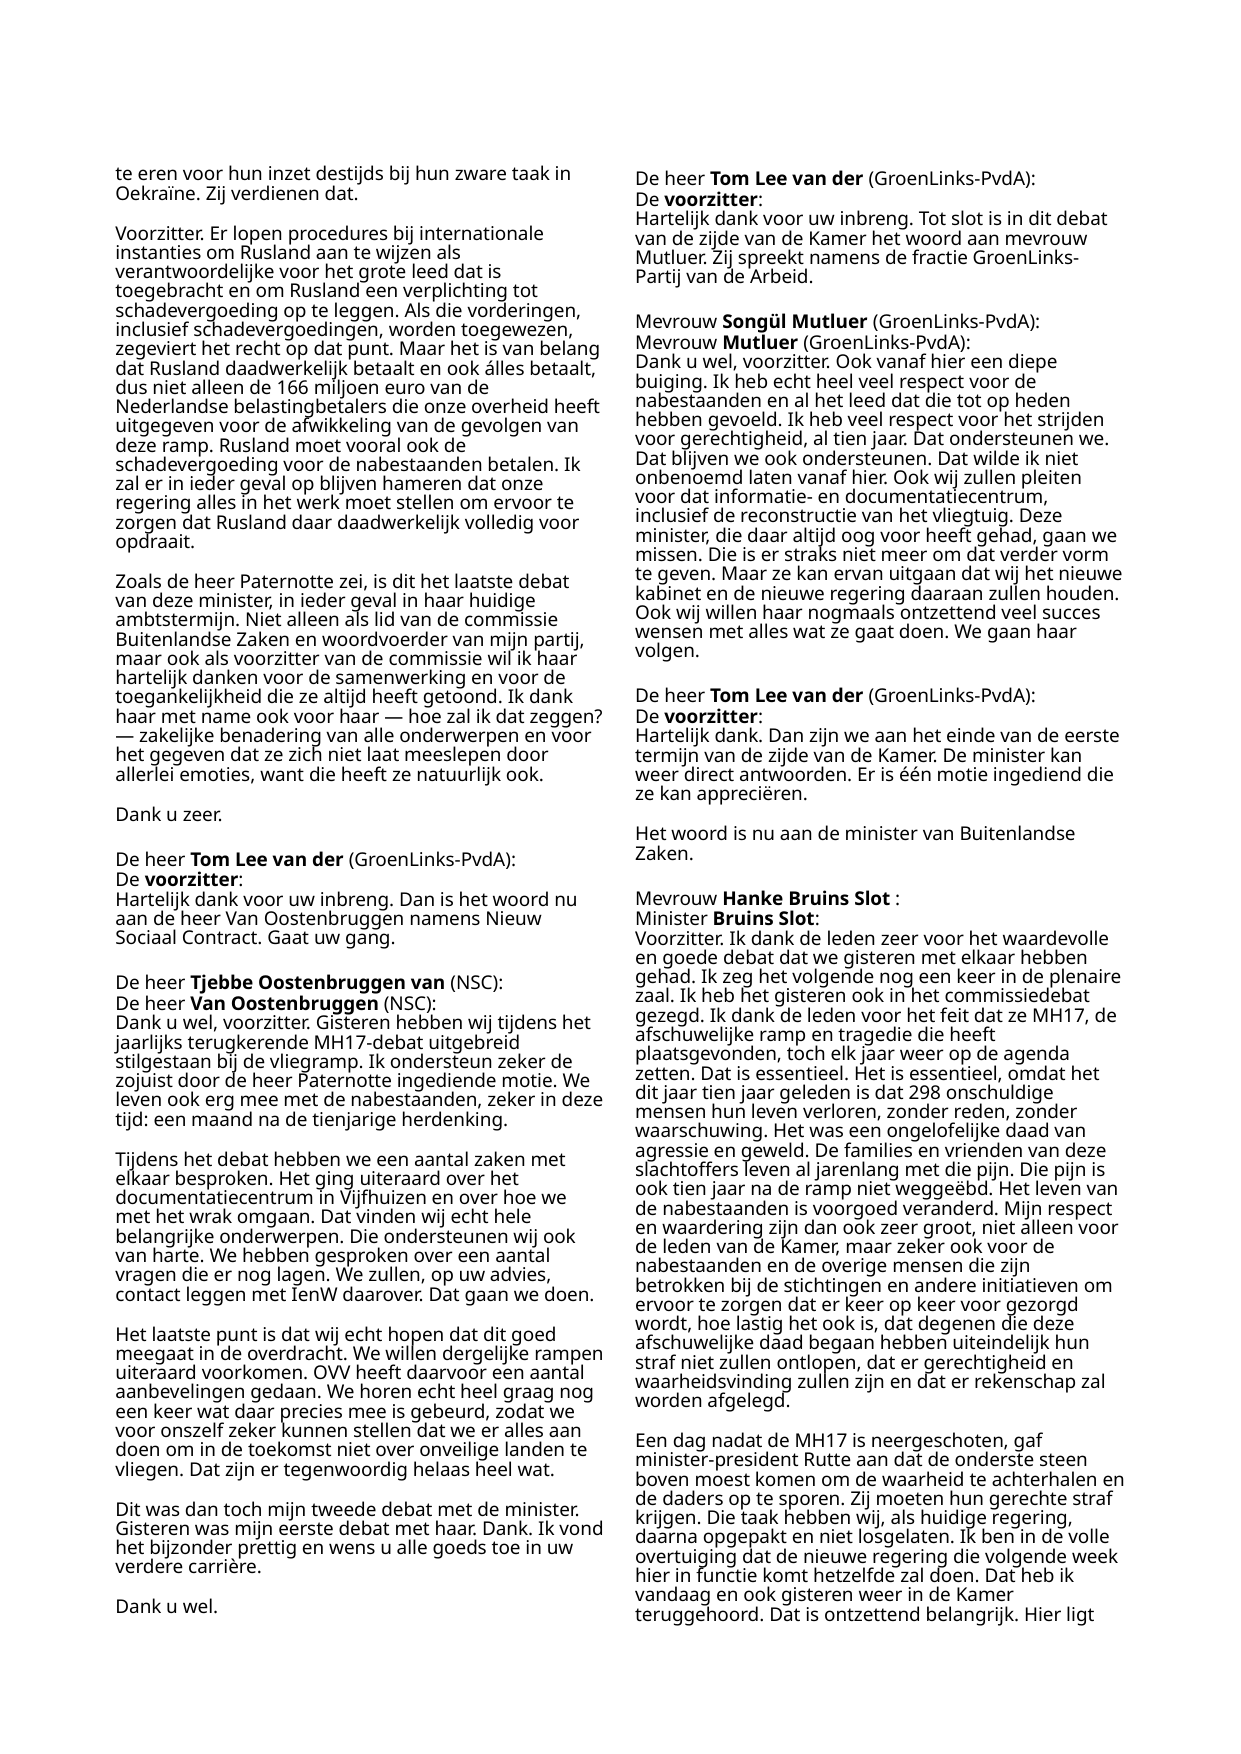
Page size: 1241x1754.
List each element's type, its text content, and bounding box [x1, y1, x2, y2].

text te eren voor hun inzet destijds bij hun zware taak in Oekraïne. Zij verdienen dat. [115, 165, 605, 204]
text Dank u wel, voorzitter. Ook vanaf hier een diepe buiging. Ik heb echt heel veel respect voor de nabestaanden en al het leed dat die tot op heden hebben gevoeld. Ik heb veel respect voor het strijden voor gerechtigheid, al tien jaar. Dat ondersteunen we. Dat blijven we ook ondersteunen. Dat wilde ik niet onbenoemd laten vanaf hier. Ook wij zullen pleiten voor dat informatie- en documentatiecentrum, inclusief de reconstructie van het vliegtuig. Deze minister, die daar altijd oog voor heeft gehad, gaan we missen. Die is er straks niet meer om dat verder vorm te geven. Maar ze kan ervan uitgaan dat wij het nieuwe kabinet en de nieuwe regering daaraan zullen houden. Ook wij willen haar nogmaals ontzettend veel succes wensen met alles wat ze gaat doen. We gaan haar volgen. [635, 353, 1125, 662]
text Dank u zeer. [115, 806, 605, 825]
text De heer Tom Lee van der (GroenLinks-PvdA): [635, 165, 1125, 191]
text De heer Tom Lee van der (GroenLinks-PvdA): [635, 682, 1125, 708]
text Hartelijk dank voor uw inbreng. Tot slot is in dit debat van de zijde van de Kamer het woord aan mevrouw Mutluer. Zij spreekt namens de fractie GroenLinks-Partij van de Arbeid. [635, 210, 1125, 287]
text De heer Tjebbe Oostenbruggen van (NSC): [115, 969, 605, 995]
text Een dag nadat de MH17 is neergeschoten, gaf minister-president Rutte aan dat de onderste steen boven moest komen om de waarheid te achterhalen en de daders op te sporen. Zij moeten hun gerechte straf krijgen. Die taak hebben wij, als huidige regering, daarna opgepakt en niet losgelaten. Ik ben in de volle overtuiging dat de nieuwe regering die volgende week hier in functie komt hetzelfde zal doen. Dat heb ik vandaag en ook gisteren weer in de Kamer teruggehoord. Dat is ontzettend belangrijk. Hier ligt [635, 1432, 1125, 1625]
text Minister Bruins Slot: [635, 910, 1125, 930]
text Dank u wel, voorzitter. Gisteren hebben wij tijdens het jaarlijks terugkerende MH17-debat uitgebreid stilgestaan bij de vliegramp. Ik ondersteun zeker de zojuist door de heer Paternotte ingediende motie. We leven ook erg mee met de nabestaanden, zeker in deze tijd: een maand na de tienjarige herdenking. [115, 1014, 605, 1130]
text De heer Van Oostenbruggen (NSC): [115, 995, 605, 1014]
text Mevrouw Mutluer (GroenLinks-PvdA): [635, 334, 1125, 353]
text Het woord is nu aan de minister van Buitenlandse Zaken. [635, 825, 1125, 864]
text De voorzitter: [635, 191, 1125, 210]
text Voorzitter. Er lopen procedures bij internationale instanties om Rusland aan te wijzen als verantwoordelijke voor het grote leed dat is toegebracht en om Rusland een verplichting tot schadevergoeding op te leggen. Als die vorderingen, inclusief schadevergoedingen, worden toegewezen, zegeviert het recht op dat punt. Maar het is van belang dat Rusland daadwerkelijk betaalt en ook álles betaalt, dus niet alleen de 166 miljoen euro van de Nederlandse belastingbetalers die onze overheid heeft uitgegeven voor de afwikkeling van de gevolgen van deze ramp. Rusland moet vooral ook de schadevergoeding voor de nabestaanden betalen. Ik zal er in ieder geval op blijven hameren dat onze regering alles in het werk moet stellen om ervoor te zorgen dat Rusland daar daadwerkelijk volledig voor opdraait. [115, 224, 605, 552]
text De voorzitter: [115, 871, 605, 891]
text Dit was dan toch mijn tweede debat met de minister. Gisteren was mijn eerste debat met haar. Dank. Ik vond het bijzonder prettig en wens u alle goeds toe in uw verdere carrière. [115, 1501, 605, 1578]
text Zoals de heer Paternotte zei, is dit het laatste debat van deze minister, in ieder geval in haar huidige ambtstermijn. Niet alleen als lid van de commissie Buitenlandse Zaken en woordvoerder van mijn partij, maar ook als voorzitter van de commissie wil ik haar hartelijk danken voor de samenwerking en voor de toegankelijkheid die ze altijd heeft getoond. Ik dank haar met name ook voor haar — hoe zal ik dat zeggen? — zakelijke benadering van alle onderwerpen en voor het gegeven dat ze zich niet laat meeslepen door allerlei emoties, want die heeft ze natuurlijk ook. [115, 573, 605, 785]
text Hartelijk dank. Dan zijn we aan het einde van de eerste termijn van de zijde van de Kamer. De minister kan weer direct antwoorden. Er is één motie ingediend die ze kan appreciëren. [635, 727, 1125, 804]
text Voorzitter. Ik dank de leden zeer voor het waardevolle en goede debat dat we gisteren met elkaar hebben gehad. Ik zeg het volgende nog een keer in de plenaire zaal. Ik heb het gisteren ook in het commissiedebat gezegd. Ik dank de leden voor het feit dat ze MH17, de afschuwelijke ramp en tragedie die heeft plaatsgevonden, toch elk jaar weer op de agenda zetten. Dat is essentieel. Het is essentieel, omdat het dit jaar tien jaar geleden is dat 298 onschuldige mensen hun leven verloren, zonder reden, zonder waarschuwing. Het was een ongelofelijke daad van agressie en geweld. De families en vrienden van deze slachtoffers leven al jarenlang met die pijn. Die pijn is ook tien jaar na de ramp niet weggeëbd. Het leven van de nabestaanden is voorgoed veranderd. Mijn respect en waardering zijn dan ook zeer groot, niet alleen voor de leden van de Kamer, maar zeker ook voor de nabestaanden en de overige mensen die zijn betrokken bij de stichtingen en andere initiatieven om ervoor te zorgen dat er keer op keer voor gezorgd wordt, hoe lastig het ook is, dat degenen die deze afschuwelijke daad begaan hebben uiteindelijk hun straf niet zullen ontlopen, dat er gerechtigheid en waarheidsvinding zullen zijn en dat er rekenschap zal worden afgelegd. [635, 930, 1125, 1411]
text De voorzitter: [635, 708, 1125, 727]
text Mevrouw Hanke Bruins Slot : [635, 885, 1125, 910]
text Dank u wel. [115, 1598, 605, 1618]
text Mevrouw Songül Mutluer (GroenLinks-PvdA): [635, 308, 1125, 334]
text Het laatste punt is dat wij echt hopen dat dit goed meegaat in de overdracht. We willen dergelijke rampen uiteraard voorkomen. OVV heeft daarvoor een aantal aanbevelingen gedaan. We horen echt heel graag nog een keer wat daar precies mee is gebeurd, zodat we voor onszelf zeker kunnen stellen dat we er alles aan doen om in de toekomst niet over onveilige landen te vliegen. Dat zijn er tegenwoordig helaas heel wat. [115, 1326, 605, 1480]
text De heer Tom Lee van der (GroenLinks-PvdA): [115, 846, 605, 871]
text Hartelijk dank voor uw inbreng. Dan is het woord nu aan de heer Van Oostenbruggen namens Nieuw Sociaal Contract. Gaat uw gang. [115, 891, 605, 948]
text Tijdens het debat hebben we een aantal zaken met elkaar besproken. Het ging uiteraard over het documentatiecentrum in Vijfhuizen en over hoe we met het wrak omgaan. Dat vinden wij echt hele belangrijke onderwerpen. Die ondersteunen wij ook van harte. We hebben gesproken over een aantal vragen die er nog lagen. We zullen, op uw advies, contact leggen met IenW daarover. Dat gaan we doen. [115, 1151, 605, 1305]
